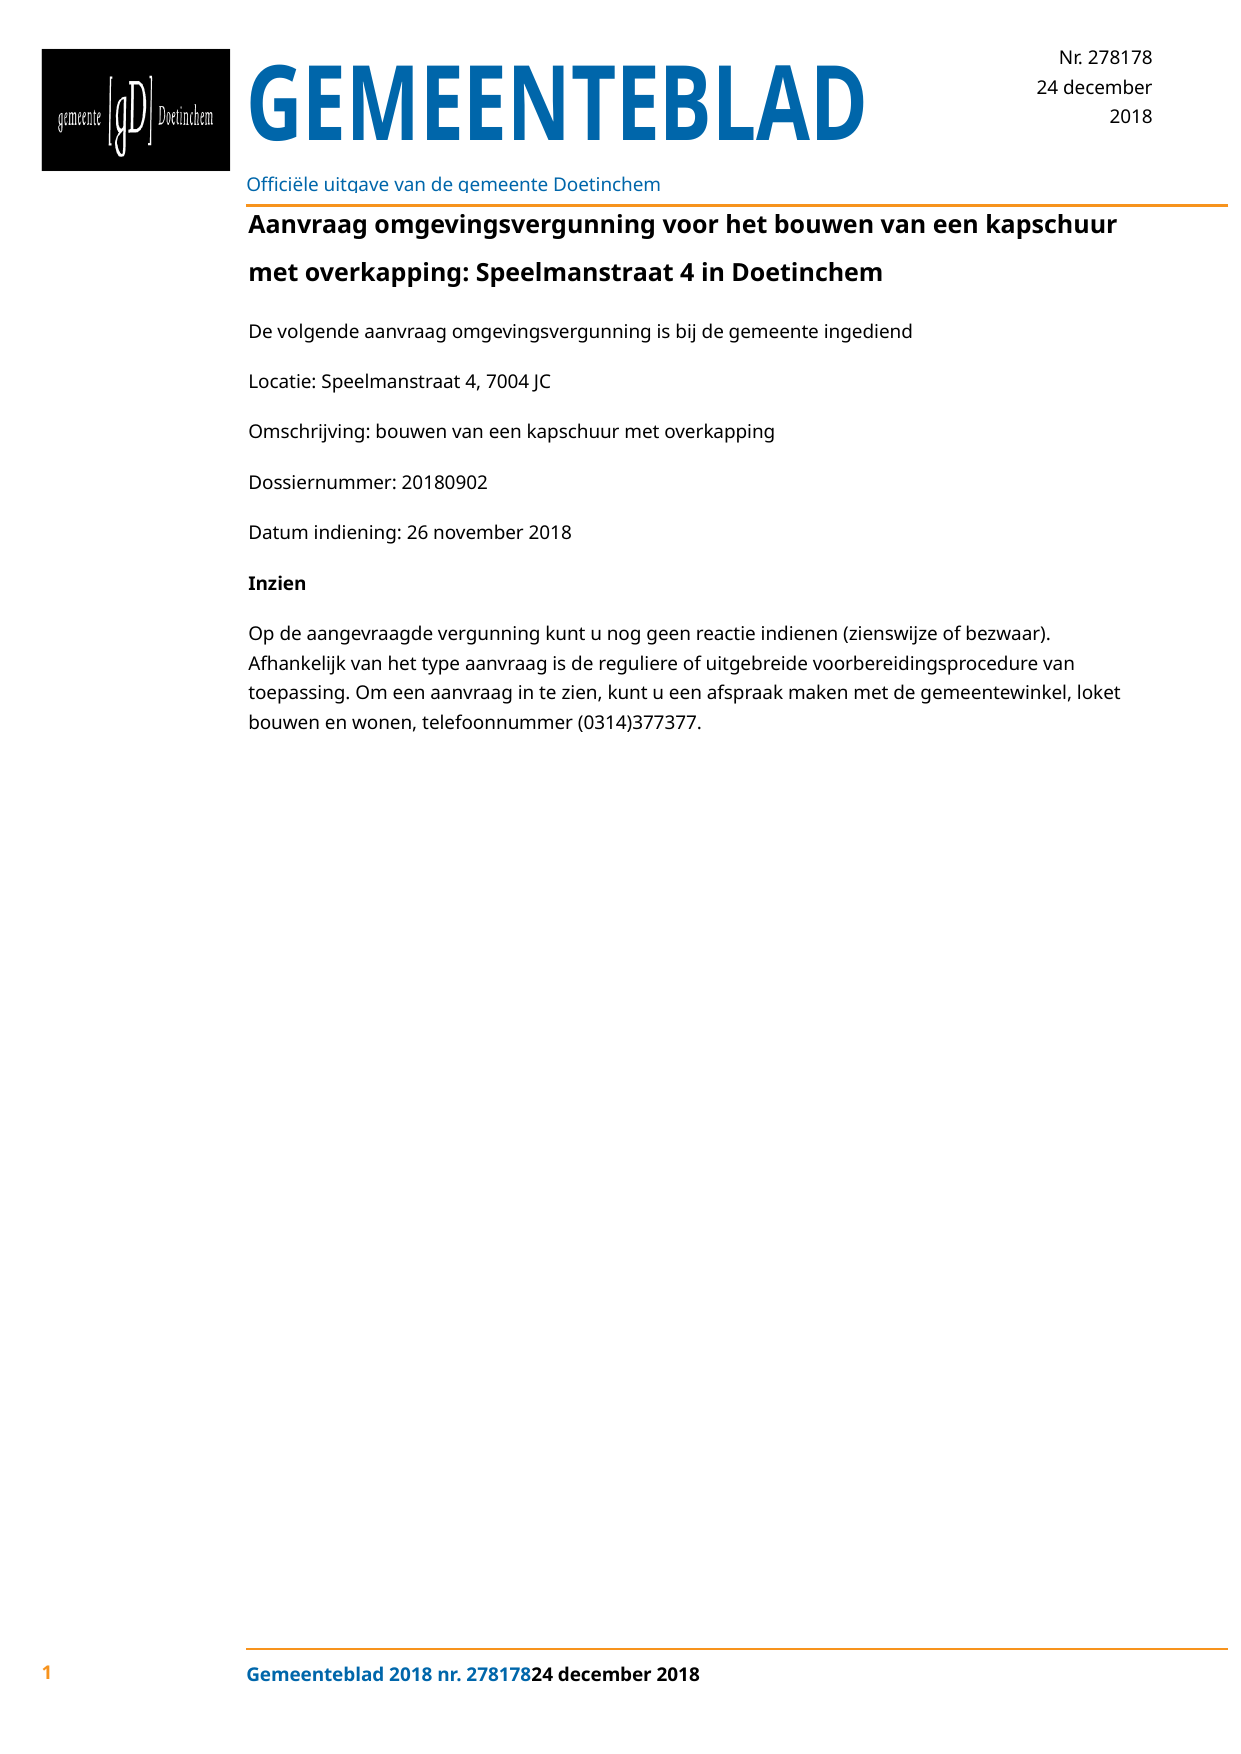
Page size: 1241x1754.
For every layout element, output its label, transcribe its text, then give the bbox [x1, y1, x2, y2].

text Aanvraag omgevingsvergunning voor het bouwen van een kapschuur met overkapping: Speelmanstraat 4 in Doetinchem [248, 207, 1152, 288]
picture [41, 47, 231, 172]
text Locatie: Speelmanstraat 4, 7004 JC [248, 368, 1152, 394]
text De volgende aanvraag omgevingsvergunning is bij de gemeente ingediend [248, 318, 1152, 344]
text Dossiernummer: 20180902 [248, 469, 1152, 495]
text Inzien [248, 570, 1152, 596]
text Omschrijving: bouwen van een kapschuur met overkapping [248, 419, 1152, 444]
text Op de aangevraagde vergunning kunt u nog geen reactie indienen (zienswijze of bezwaar). Afhankelijk van het type aanvraag is de reguliere of uitgebreide voorbereidingsprocedure van toepassing. Om een aanvraag in te zien, kunt u een afspraak maken met de gemeentewinkel, loket bouwen en wonen, telefoonnummer (0314)377377. [248, 620, 1152, 735]
text Datum indiening: 26 november 2018 [248, 519, 1152, 545]
